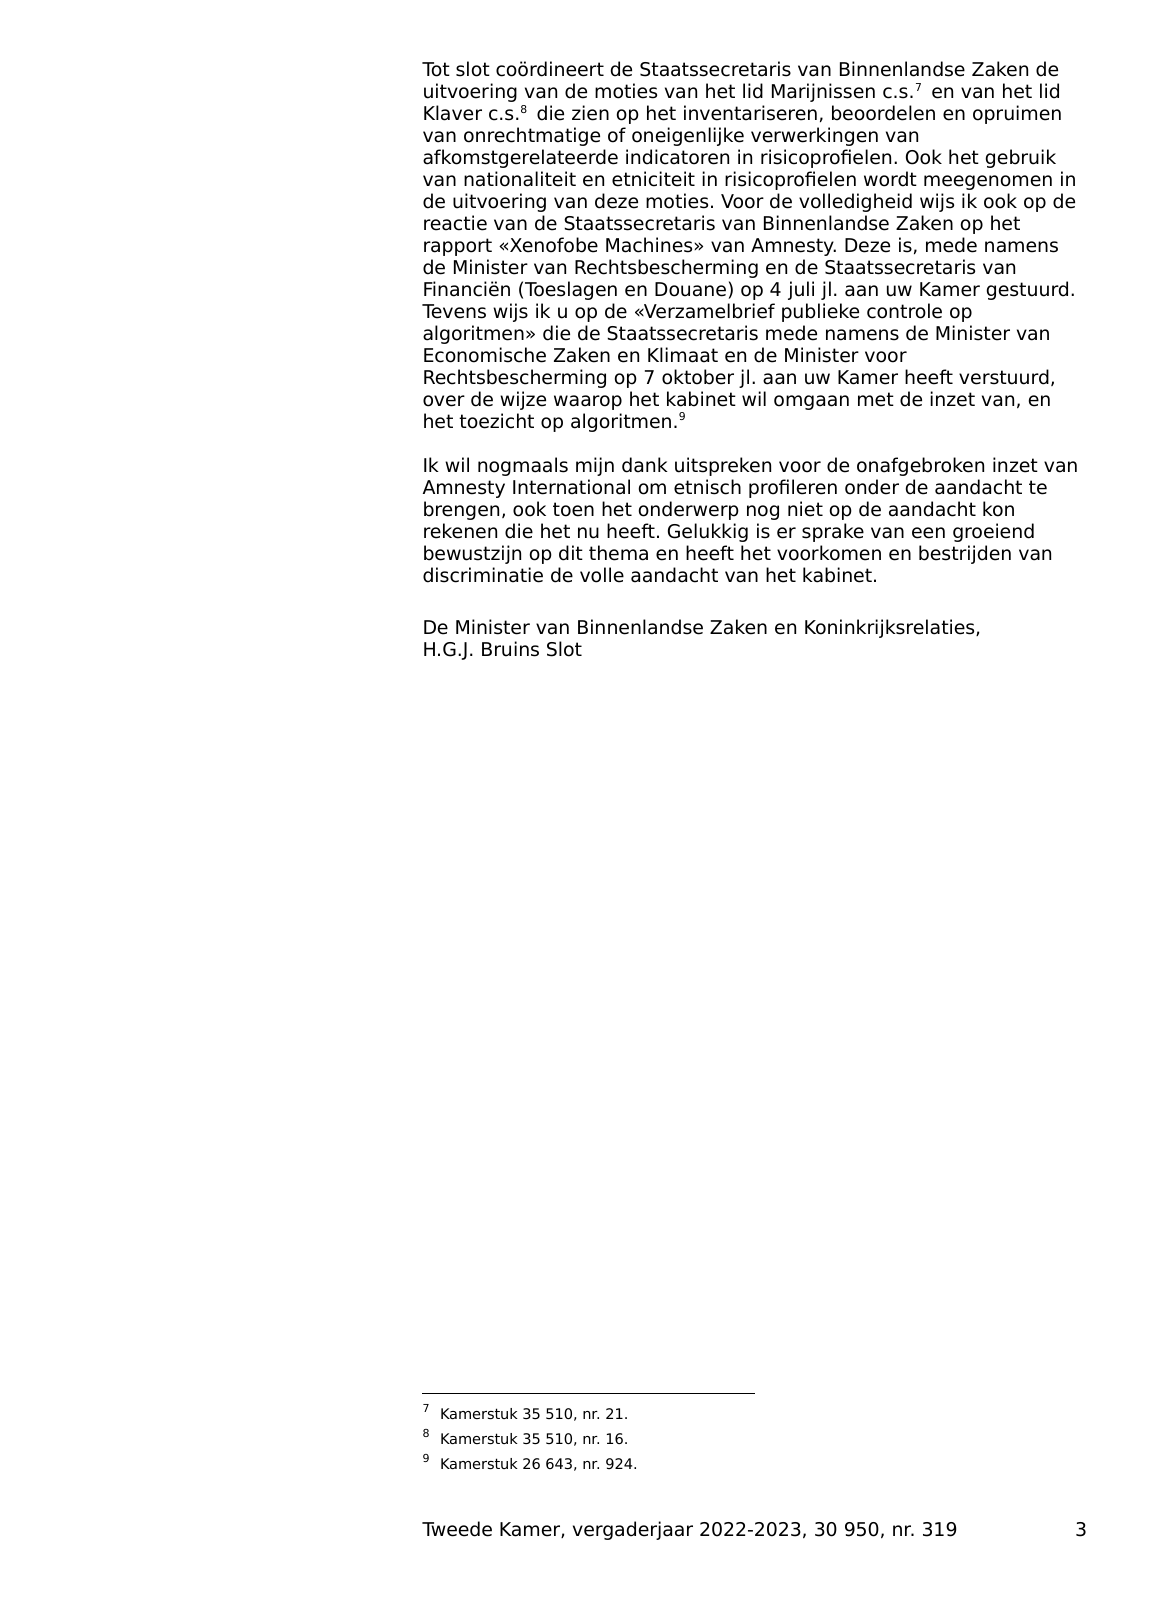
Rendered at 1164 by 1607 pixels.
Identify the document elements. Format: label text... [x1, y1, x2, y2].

text De Minister van Binnenlandse Zaken en Koninkrijksrelaties, H.G.J. Bruins Slot [422, 617, 1087, 661]
text Kamerstuk 26 643, nr. 924. [422, 1452, 1087, 1474]
text Kamerstuk 35 510, nr. 21. [422, 1402, 1087, 1424]
text Kamerstuk 35 510, nr. 16. [422, 1427, 1087, 1449]
text Tot slot coördineert de Staatssecretaris van Binnenlandse Zaken de uitvoering van de moties van het lid Marijnissen c.s. en van het lid Klaver c.s. die zien op het inventariseren, beoordelen en opruimen van onrechtmatige of oneigenlijke verwerkingen van afkomstgerelateerde indicatoren in risicoprofielen. Ook het gebruik van nationaliteit en etniciteit in risicoprofielen wordt meegenomen in de uitvoering van deze moties. Voor de volledigheid wijs ik ook op de reactie van de Staatssecretaris van Binnenlandse Zaken op het rapport «Xenofobe Machines» van Amnesty. Deze is, mede namens de Minister van Rechtsbescherming en de Staatssecretaris van Financiën (Toeslagen en Douane) op 4 juli jl. aan uw Kamer gestuurd. Tevens wijs ik u op de «Verzamelbrief publieke controle op algoritmen» die de Staatssecretaris mede namens de Minister van Economische Zaken en Klimaat en de Minister voor Rechtsbescherming op 7 oktober jl. aan uw Kamer heeft verstuurd, over de wijze waarop het kabinet wil omgaan met de inzet van, en het toezicht op algoritmen. [422, 59, 1087, 433]
text Ik wil nogmaals mijn dank uitspreken voor de onafgebroken inzet van Amnesty International om etnisch profileren onder de aandacht te brengen, ook toen het onderwerp nog niet op de aandacht kon rekenen die het nu heeft. Gelukkig is er sprake van een groeiend bewustzijn op dit thema en heeft het voorkomen en bestrijden van discriminatie de volle aandacht van het kabinet. [422, 455, 1087, 587]
